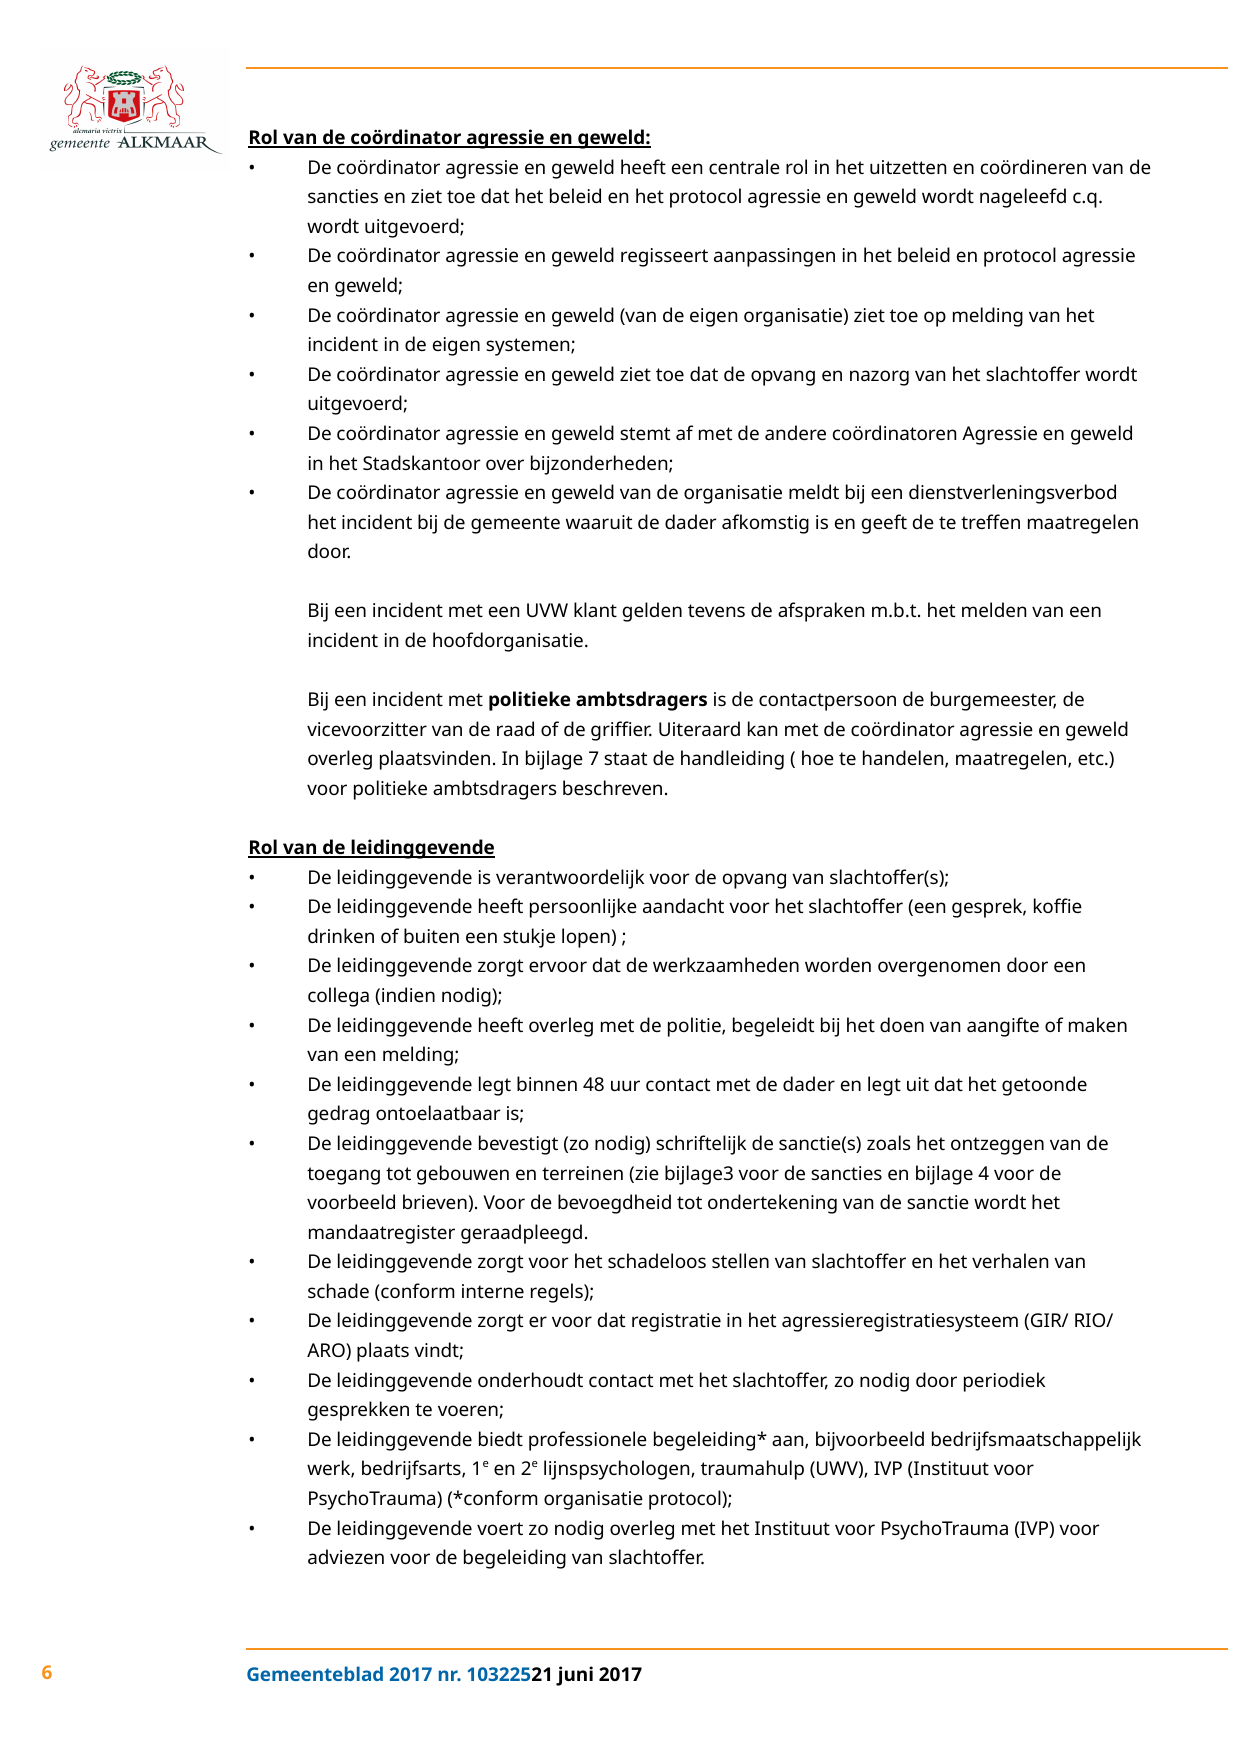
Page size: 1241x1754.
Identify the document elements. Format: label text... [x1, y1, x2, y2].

text Rol van de leidinggevende [248, 834, 1152, 860]
list De leidinggevende onderhoudt contact met het slachtoffer, zo nodig door periodiek gesprekken te voeren; [248, 1367, 1152, 1422]
list De leidinggevende zorgt ervoor dat de werkzaamheden worden overgenomen door een collega (indien nodig); [248, 953, 1152, 1008]
list De leidinggevende bevestigt (zo nodig) schriftelijk de sanctie(s) zoals het ontzeggen van de toegang tot gebouwen en terreinen (zie bijlage3 voor de sancties en bijlage 4 voor de voorbeeld brieven). Voor de bevoegdheid tot ondertekening van de sanctie wordt het mandaatregister geraadpleegd. [248, 1130, 1152, 1245]
list De coördinator agressie en geweld stemt af met de andere coördinatoren Agressie en geweld in het Stadskantoor over bijzonderheden; [248, 420, 1152, 476]
list Bij een incident met een UVW klant gelden tevens de afspraken m.b.t. het melden van een incident in de hoofdorganisatie. [248, 598, 1152, 653]
list De leidinggevende zorgt voor het schadeloos stellen van slachtoffer en het verhalen van schade (conform interne regels); [248, 1248, 1152, 1304]
list De coördinator agressie en geweld heeft een centrale rol in het uitzetten en coördineren van de sancties en ziet toe dat het beleid en het protocol agressie en geweld wordt nageleefd c.q. wordt uitgevoerd; [248, 154, 1152, 239]
list De leidinggevende heeft overleg met de politie, begeleidt bij het doen van aangifte of maken van een melding; [248, 1012, 1152, 1067]
list De leidinggevende heeft persoonlijke aandacht voor het slachtoffer (een gesprek, koffie drinken of buiten een stukje lopen) ; [248, 893, 1152, 949]
list De coördinator agressie en geweld (van de eigen organisatie) ziet toe op melding van het incident in de eigen systemen; [248, 302, 1152, 357]
list De leidinggevende legt binnen 48 uur contact met de dader en legt uit dat het getoonde gedrag ontoelaatbaar is; [248, 1071, 1152, 1126]
picture [41, 47, 231, 172]
list De leidinggevende biedt professionele begeleiding* aan, bijvoorbeeld bedrijfsmaatschappelijk werk, bedrijfsarts, 1e en 2e lijnspsychologen, traumahulp (UWV), IVP (Instituut voor PsychoTrauma) (*conform organisatie protocol); [248, 1426, 1152, 1511]
list De leidinggevende is verantwoordelijk voor de opvang van slachtoffer(s); [248, 864, 1152, 890]
list De coördinator agressie en geweld regisseert aanpassingen in het beleid en protocol agressie en geweld; [248, 243, 1152, 298]
list De coördinator agressie en geweld ziet toe dat de opvang en nazorg van het slachtoffer wordt uitgevoerd; [248, 361, 1152, 416]
list De leidinggevende voert zo nodig overleg met het Instituut voor PsychoTrauma (IVP) voor adviezen voor de begeleiding van slachtoffer. [248, 1515, 1152, 1570]
list De coördinator agressie en geweld van de organisatie meldt bij een dienstverleningsverbod het incident bij de gemeente waaruit de dader afkomstig is en geeft de te treffen maatregelen door. [248, 479, 1152, 564]
list Bij een incident met politieke ambtsdragers is de contactpersoon de burgemeester, de vicevoorzitter van de raad of de griffier. Uiteraard kan met de coördinator agressie en geweld overleg plaatsvinden. In bijlage 7 staat de handleiding ( hoe te handelen, maatregelen, etc.) voor politieke ambtsdragers beschreven. [248, 686, 1152, 801]
text Rol van de coördinator agressie en geweld: [248, 124, 1152, 150]
list De leidinggevende zorgt er voor dat registratie in het agressieregistratiesysteem (GIR/ RIO/ ARO) plaats vindt; [248, 1308, 1152, 1363]
